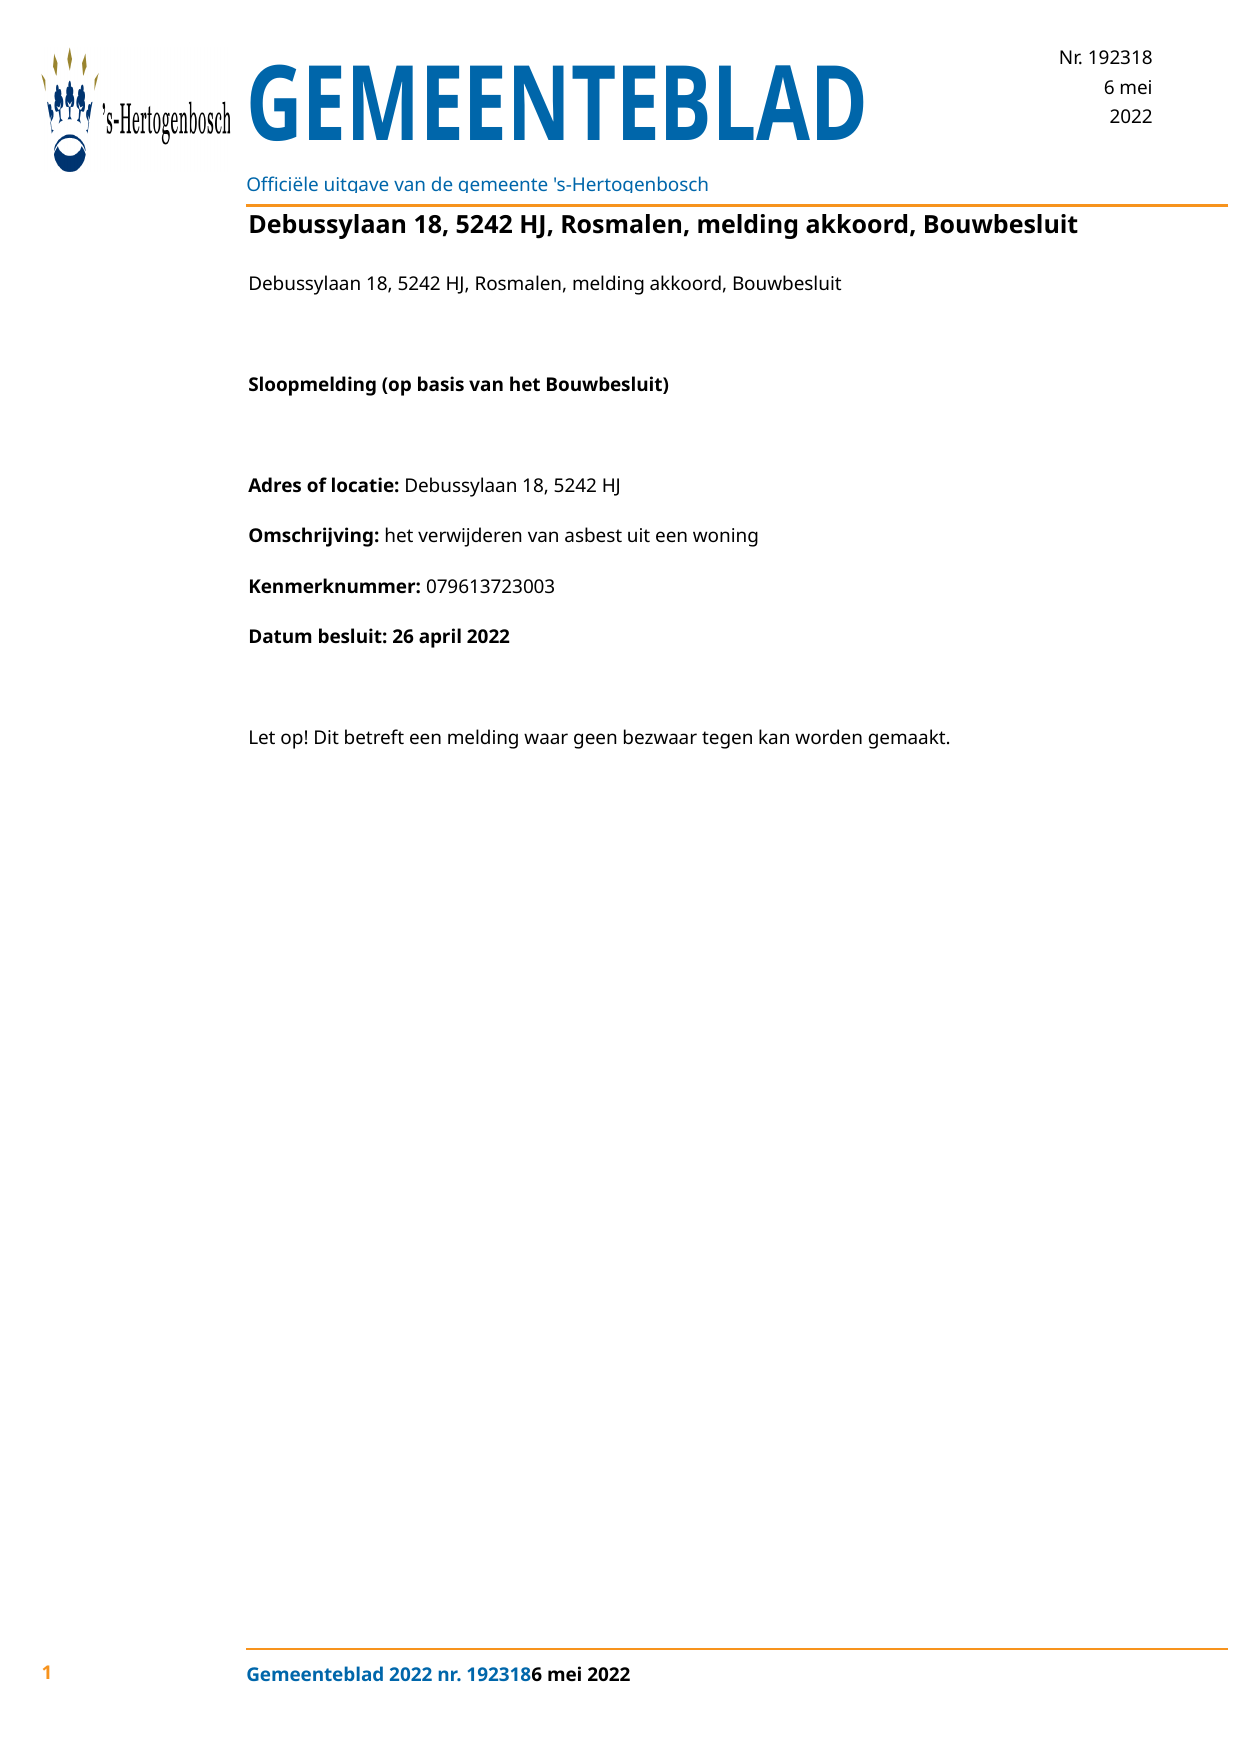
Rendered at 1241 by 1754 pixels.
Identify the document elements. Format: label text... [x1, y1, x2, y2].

text Omschrijving: het verwijderen van asbest uit een woning [248, 522, 1152, 548]
text Datum besluit: 26 april 2022 [248, 623, 1152, 649]
text Kenmerknummer: 079613723003 [248, 573, 1152, 598]
text Debussylaan 18, 5242 HJ, Rosmalen, melding akkoord, Bouwbesluit [248, 270, 1152, 296]
text Sloopmelding (op basis van het Bouwbesluit) [248, 371, 1152, 397]
picture [41, 47, 231, 172]
text Adres of locatie: Debussylaan 18, 5242 HJ [248, 472, 1152, 498]
text Debussylaan 18, 5242 HJ, Rosmalen, melding akkoord, Bouwbesluit [248, 207, 1152, 241]
text Let op! Dit betreft een melding waar geen bezwaar tegen kan worden gemaakt. [248, 724, 1152, 750]
